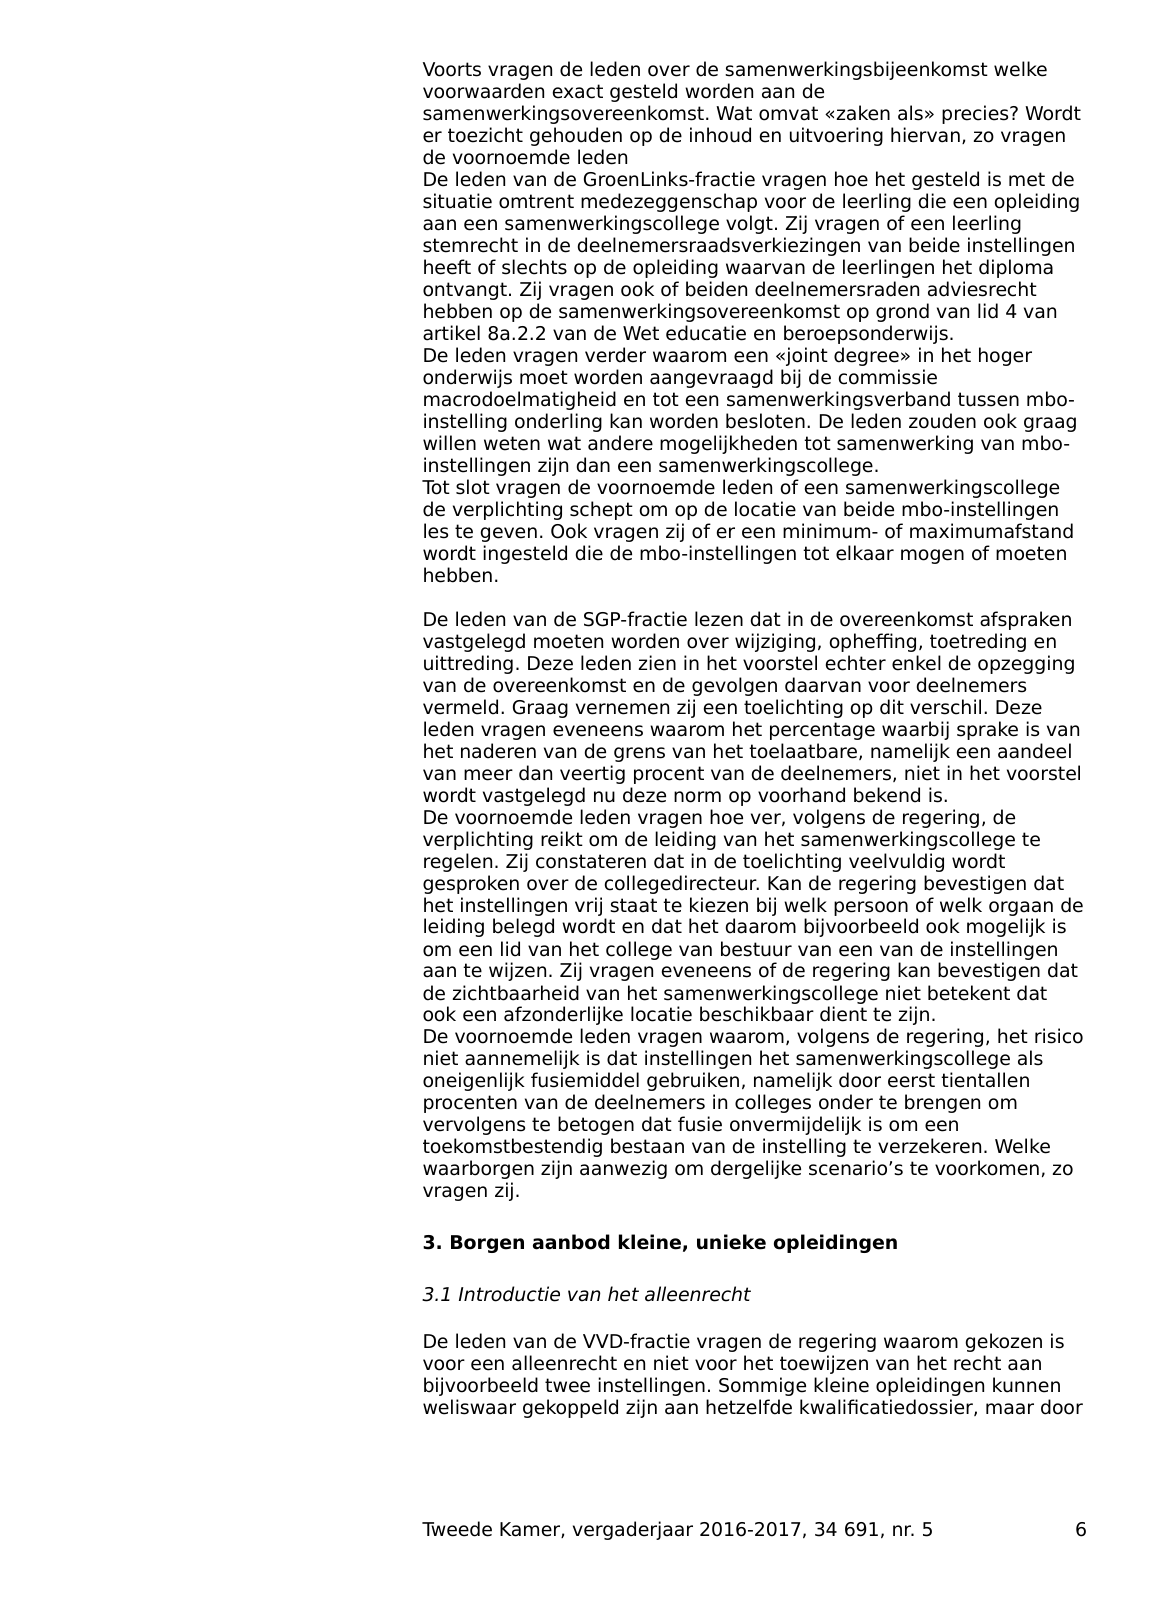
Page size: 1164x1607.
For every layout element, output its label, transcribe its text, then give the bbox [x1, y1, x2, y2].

text Tot slot vragen de voornoemde leden of een samenwerkingscollege de verplichting schept om op de locatie van beide mbo-instellingen les te geven. Ook vragen zij of er een minimum- of maximumafstand wordt ingesteld die de mbo-instellingen tot elkaar mogen of moeten hebben. [422, 477, 1087, 587]
text De voornoemde leden vragen hoe ver, volgens de regering, de verplichting reikt om de leiding van het samenwerkingscollege te regelen. Zij constateren dat in de toelichting veelvuldig wordt gesproken over de collegedirecteur. Kan de regering bevestigen dat het instellingen vrij staat te kiezen bij welk persoon of welk orgaan de leiding belegd wordt en dat het daarom bijvoorbeeld ook mogelijk is om een lid van het college van bestuur van een van de instellingen aan te wijzen. Zij vragen eveneens of de regering kan bevestigen dat de zichtbaarheid van het samenwerkingscollege niet betekent dat ook een afzonderlijke locatie beschikbaar dient te zijn. [422, 807, 1087, 1026]
subtitle 3. Borgen aanbod kleine, unieke opleidingen [422, 1232, 1087, 1254]
text De voornoemde leden vragen waarom, volgens de regering, het risico niet aannemelijk is dat instellingen het samenwerkingscollege als oneigenlijk fusiemiddel gebruiken, namelijk door eerst tientallen procenten van de deelnemers in colleges onder te brengen om vervolgens te betogen dat fusie onvermijdelijk is om een toekomstbestendig bestaan van de instelling te verzekeren. Welke waarborgen zijn aanwezig om dergelijke scenario’s te voorkomen, zo vragen zij. [422, 1026, 1087, 1202]
text Voorts vragen de leden over de samenwerkingsbijeenkomst welke voorwaarden exact gesteld worden aan de samenwerkingsovereenkomst. Wat omvat «zaken als» precies? Wordt er toezicht gehouden op de inhoud en uitvoering hiervan, zo vragen de voornoemde leden [422, 59, 1087, 169]
subtitle 3.1 Introductie van het alleenrecht [422, 1284, 1087, 1306]
text De leden van de SGP-fractie lezen dat in de overeenkomst afspraken vastgelegd moeten worden over wijziging, opheffing, toetreding en uittreding. Deze leden zien in het voorstel echter enkel de opzegging van de overeenkomst en de gevolgen daarvan voor deelnemers vermeld. Graag vernemen zij een toelichting op dit verschil. Deze leden vragen eveneens waarom het percentage waarbij sprake is van het naderen van de grens van het toelaatbare, namelijk een aandeel van meer dan veertig procent van de deelnemers, niet in het voorstel wordt vastgelegd nu deze norm op voorhand bekend is. [422, 609, 1087, 807]
text De leden vragen verder waarom een «joint degree» in het hoger onderwijs moet worden aangevraagd bij de commissie macrodoelmatigheid en tot een samenwerkingsverband tussen mbo-instelling onderling kan worden besloten. De leden zouden ook graag willen weten wat andere mogelijkheden tot samenwerking van mbo-instellingen zijn dan een samenwerkingscollege. [422, 345, 1087, 477]
text De leden van de VVD-fractie vragen de regering waarom gekozen is voor een alleenrecht en niet voor het toewijzen van het recht aan bijvoorbeeld twee instellingen. Sommige kleine opleidingen kunnen weliswaar gekoppeld zijn aan hetzelfde kwalificatiedossier, maar door [422, 1331, 1087, 1419]
text De leden van de GroenLinks-fractie vragen hoe het gesteld is met de situatie omtrent medezeggenschap voor de leerling die een opleiding aan een samenwerkingscollege volgt. Zij vragen of een leerling stemrecht in de deelnemersraadsverkiezingen van beide instellingen heeft of slechts op de opleiding waarvan de leerlingen het diploma ontvangt. Zij vragen ook of beiden deelnemersraden adviesrecht hebben op de samenwerkingsovereenkomst op grond van lid 4 van artikel 8a.2.2 van de Wet educatie en beroepsonderwijs. [422, 169, 1087, 345]
